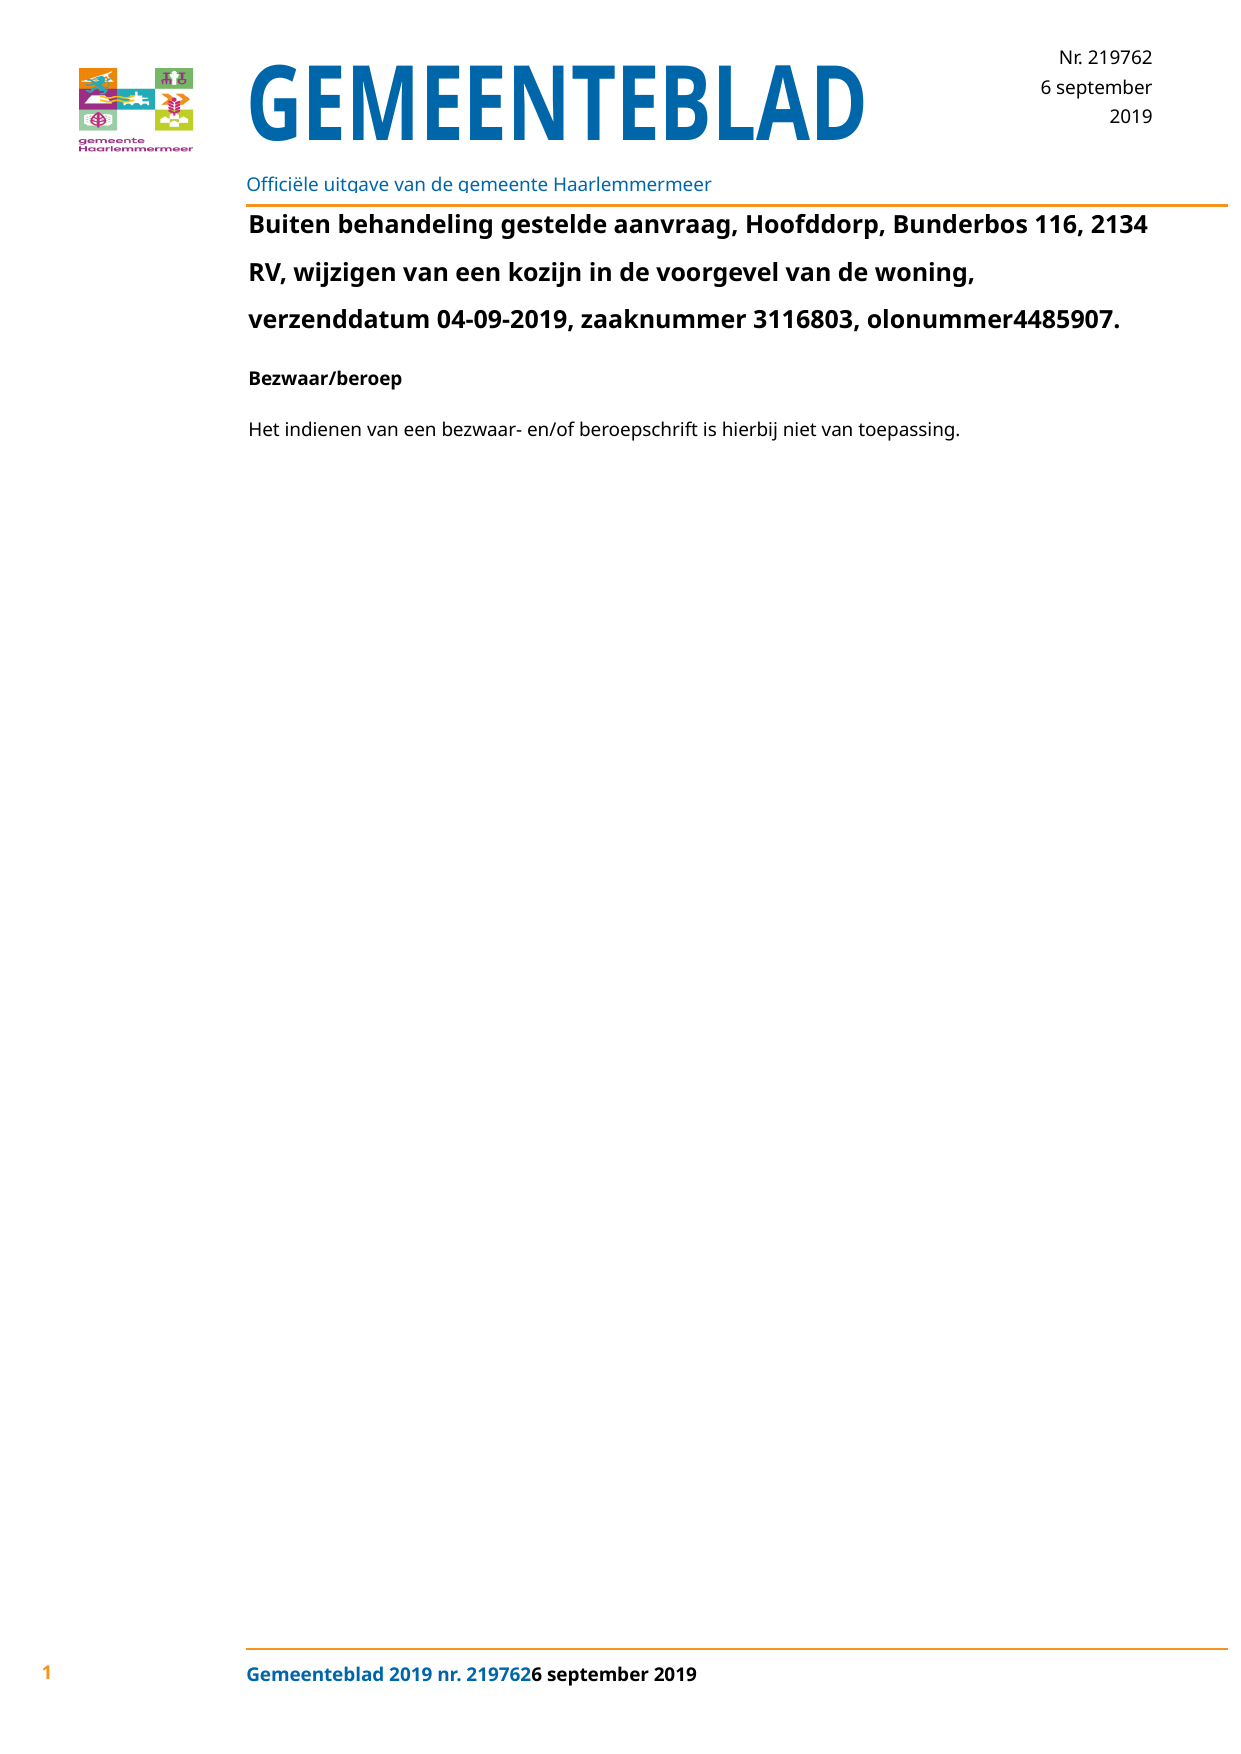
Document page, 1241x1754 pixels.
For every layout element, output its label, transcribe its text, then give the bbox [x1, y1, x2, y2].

picture [41, 47, 231, 172]
text Bezwaar/beroep [248, 366, 1152, 391]
text Het indienen van een bezwaar- en/of beroepschrift is hierbij niet van toepassing. [248, 416, 1152, 442]
text Buiten behandeling gestelde aanvraag, Hoofddorp, Bunderbos 116, 2134 RV, wijzigen van een kozijn in de voorgevel van de woning, verzenddatum 04-09-2019, zaaknummer 3116803, olonummer4485907. [248, 207, 1152, 336]
